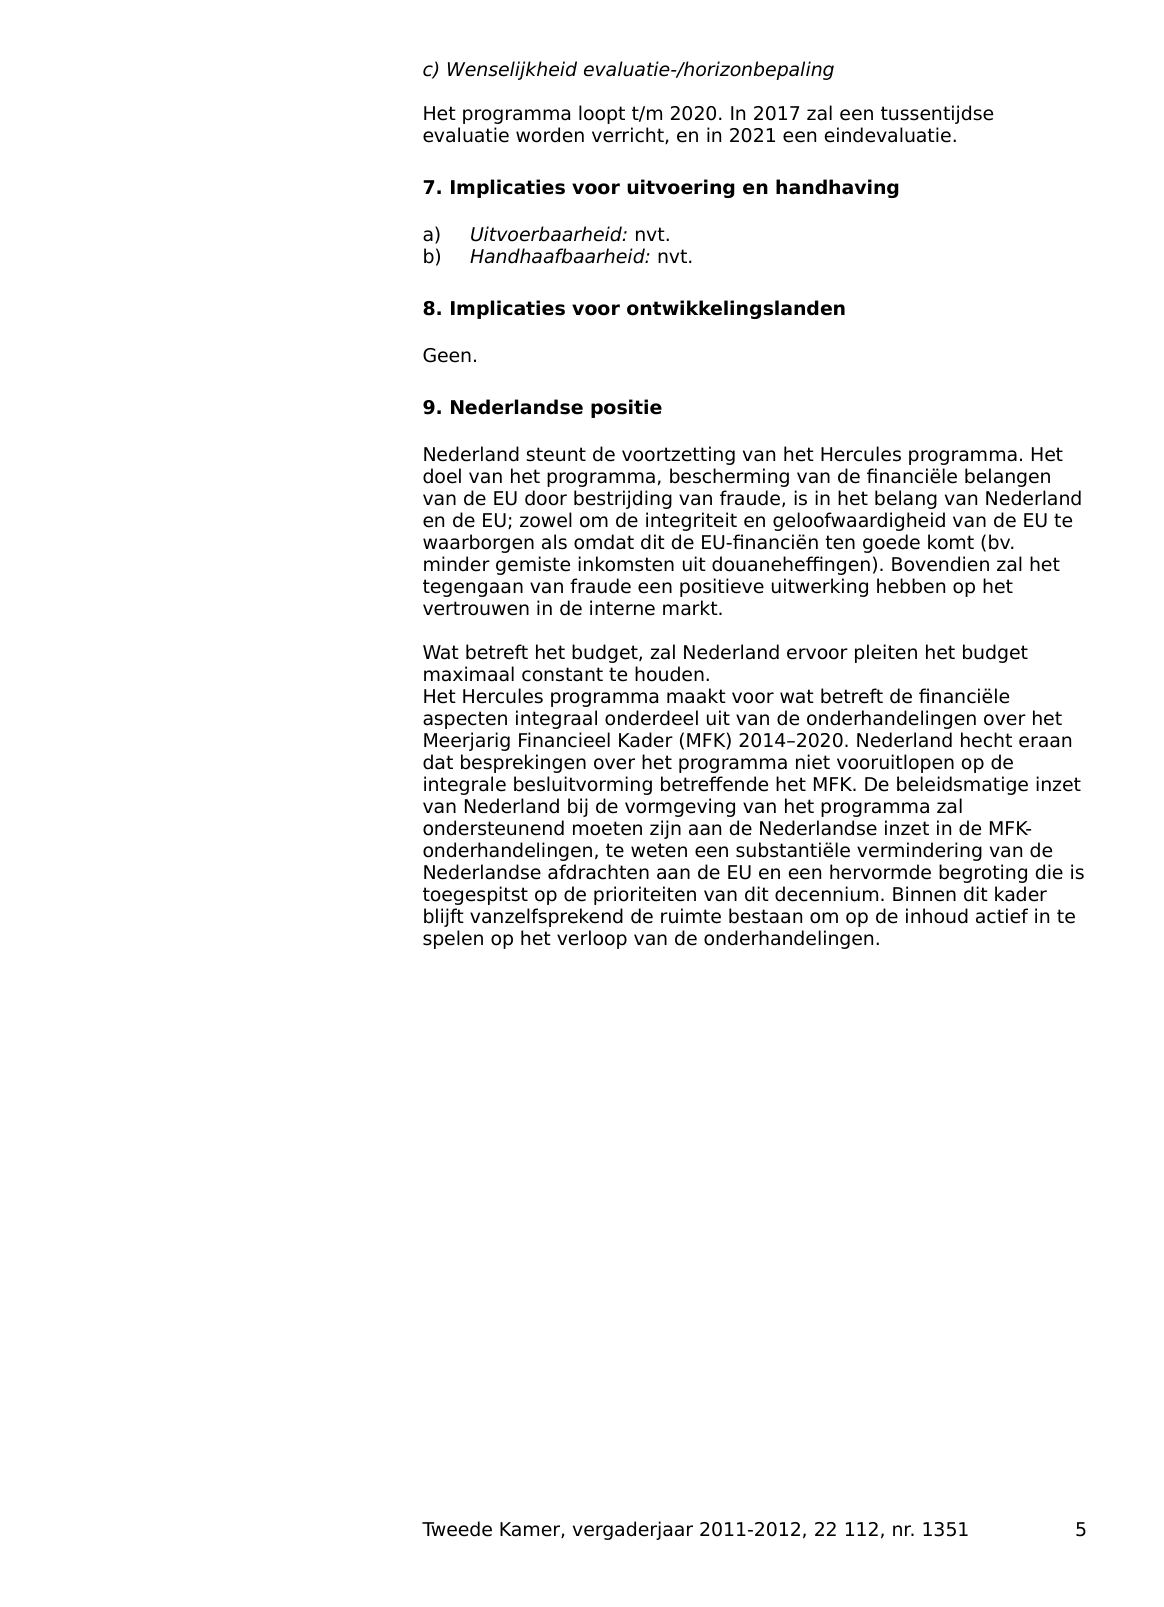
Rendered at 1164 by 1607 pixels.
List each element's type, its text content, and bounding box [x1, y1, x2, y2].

text Het Hercules programma maakt voor wat betreft de financiële aspecten integraal onderdeel uit van de onderhandelingen over het Meerjarig Financieel Kader (MFK) 2014–2020. Nederland hecht eraan dat besprekingen over het programma niet vooruitlopen op de integrale besluitvorming betreffende het MFK. De beleidsmatige inzet van Nederland bij de vormgeving van het programma zal ondersteunend moeten zijn aan de Nederlandse inzet in de MFK-onderhandelingen, te weten een substantiële vermindering van de Nederlandse afdrachten aan de EU en een hervormde begroting die is toegespitst op de prioriteiten van dit decennium. Binnen dit kader blijft vanzelfsprekend de ruimte bestaan om op de inhoud actief in te spelen op het verloop van de onderhandelingen. [422, 686, 1087, 950]
subtitle 9. Nederlandse positie [422, 397, 1087, 419]
text a) Uitvoerbaarheid: nvt. [422, 224, 1087, 246]
text b) Handhaafbaarheid: nvt. [422, 246, 1087, 268]
text Het programma loopt t/m 2020. In 2017 zal een tussentijdse evaluatie worden verricht, en in 2021 een eindevaluatie. [422, 103, 1087, 147]
subtitle c) Wenselijkheid evaluatie-/horizonbepaling [422, 59, 1087, 81]
text Wat betreft het budget, zal Nederland ervoor pleiten het budget maximaal constant te houden. [422, 642, 1087, 686]
text Nederland steunt de voortzetting van het Hercules programma. Het doel van het programma, bescherming van de financiële belangen van de EU door bestrijding van fraude, is in het belang van Nederland en de EU; zowel om de integriteit en geloofwaardigheid van de EU te waarborgen als omdat dit de EU-financiën ten goede komt (bv. minder gemiste inkomsten uit douaneheffingen). Bovendien zal het tegengaan van fraude een positieve uitwerking hebben op het vertrouwen in de interne markt. [422, 444, 1087, 620]
subtitle 8. Implicaties voor ontwikkelingslanden [422, 298, 1087, 320]
subtitle 7. Implicaties voor uitvoering en handhaving [422, 177, 1087, 199]
text Geen. [422, 345, 1087, 367]
